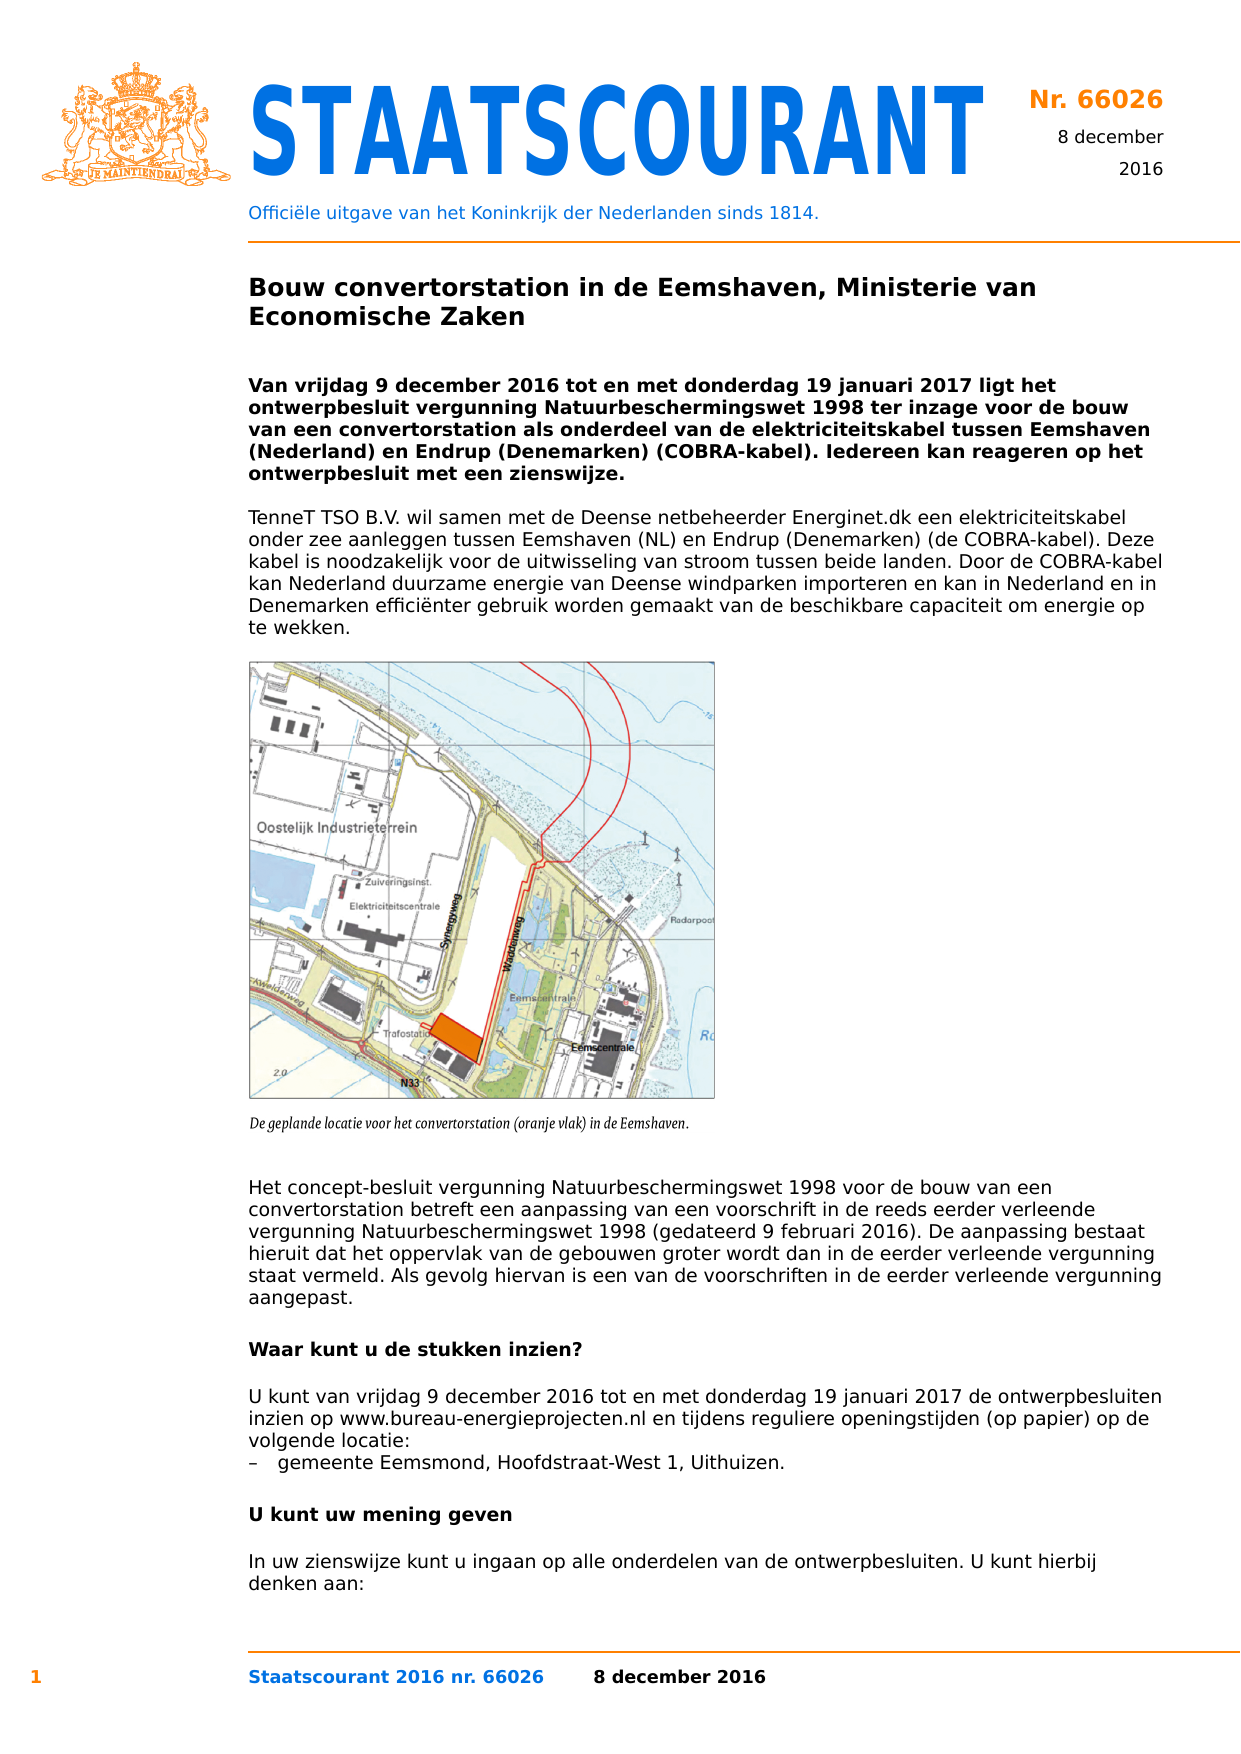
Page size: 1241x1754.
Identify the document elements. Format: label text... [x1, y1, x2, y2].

text U kunt van vrijdag 9 december 2016 tot en met donderdag 19 januari 2017 de ontwerpbesluiten inzien op www.bureau-energieprojecten.nl en tijdens reguliere openingstijden (op papier) op de volgende locatie: [248, 1386, 1163, 1452]
subtitle Waar kunt u de stukken inzien? [248, 1339, 1163, 1361]
table_header Nr. 66026 [998, 62, 1240, 121]
table_header STAATSCOURANT [248, 62, 998, 203]
table_cell Officiële uitgave van het Koninkrijk der Nederlanden sinds 1814. [248, 203, 1240, 241]
subtitle Bouw convertorstation in de Eemshaven, Ministerie van Economische Zaken [248, 273, 1163, 331]
text – gemeente Eemsmond, Hoofdstraat-West 1, Uithuizen. [248, 1452, 1163, 1474]
text TenneT TSO B.V. wil samen met de Deense netbeheerder Energinet.dk een elektriciteitskabel onder zee aanleggen tussen Eemshaven (NL) en Endrup (Denemarken) (de COBRA-kabel). Deze kabel is noodzakelijk voor de uitwisseling van stroom tussen beide landen. Door de COBRA-kabel kan Nederland duurzame energie van Deense windparken importeren en kan in Nederland en in Denemarken efficiënter gebruik worden gemaakt van de beschikbare capaciteit om energie op te wekken. [248, 507, 1163, 639]
table_header [25, 62, 248, 241]
text Van vrijdag 9 december 2016 tot en met donderdag 19 januari 2017 ligt het ontwerpbesluit vergunning Natuurbeschermingswet 1998 ter inzage voor de bouw van een convertorstation als onderdeel van de elektriciteitskabel tussen Eemshaven (Nederland) en Endrup (Denemarken) (COBRA-kabel). Iedereen kan reageren op het ontwerpbesluit met een zienswijze. [248, 375, 1163, 485]
subtitle U kunt uw mening geven [248, 1504, 1163, 1526]
picture [248, 660, 715, 1133]
text In uw zienswijze kunt u ingaan op alle onderdelen van de ontwerpbesluiten. U kunt hierbij denken aan: [248, 1551, 1163, 1594]
table_cell 8 december [998, 121, 1240, 153]
text Het concept-besluit vergunning Natuurbeschermingswet 1998 voor de bouw van een convertorstation betreft een aanpassing van een voorschrift in de reeds eerder verleende vergunning Natuurbeschermingswet 1998 (gedateerd 9 februari 2016). De aanpassing bestaat hieruit dat het oppervlak van de gebouwen groter wordt dan in de eerder verleende vergunning staat vermeld. Als gevolg hiervan is een van de voorschriften in de eerder verleende vergunning aangepast. [248, 1177, 1163, 1309]
table_cell 2016 [998, 153, 1240, 203]
picture [41, 62, 231, 186]
